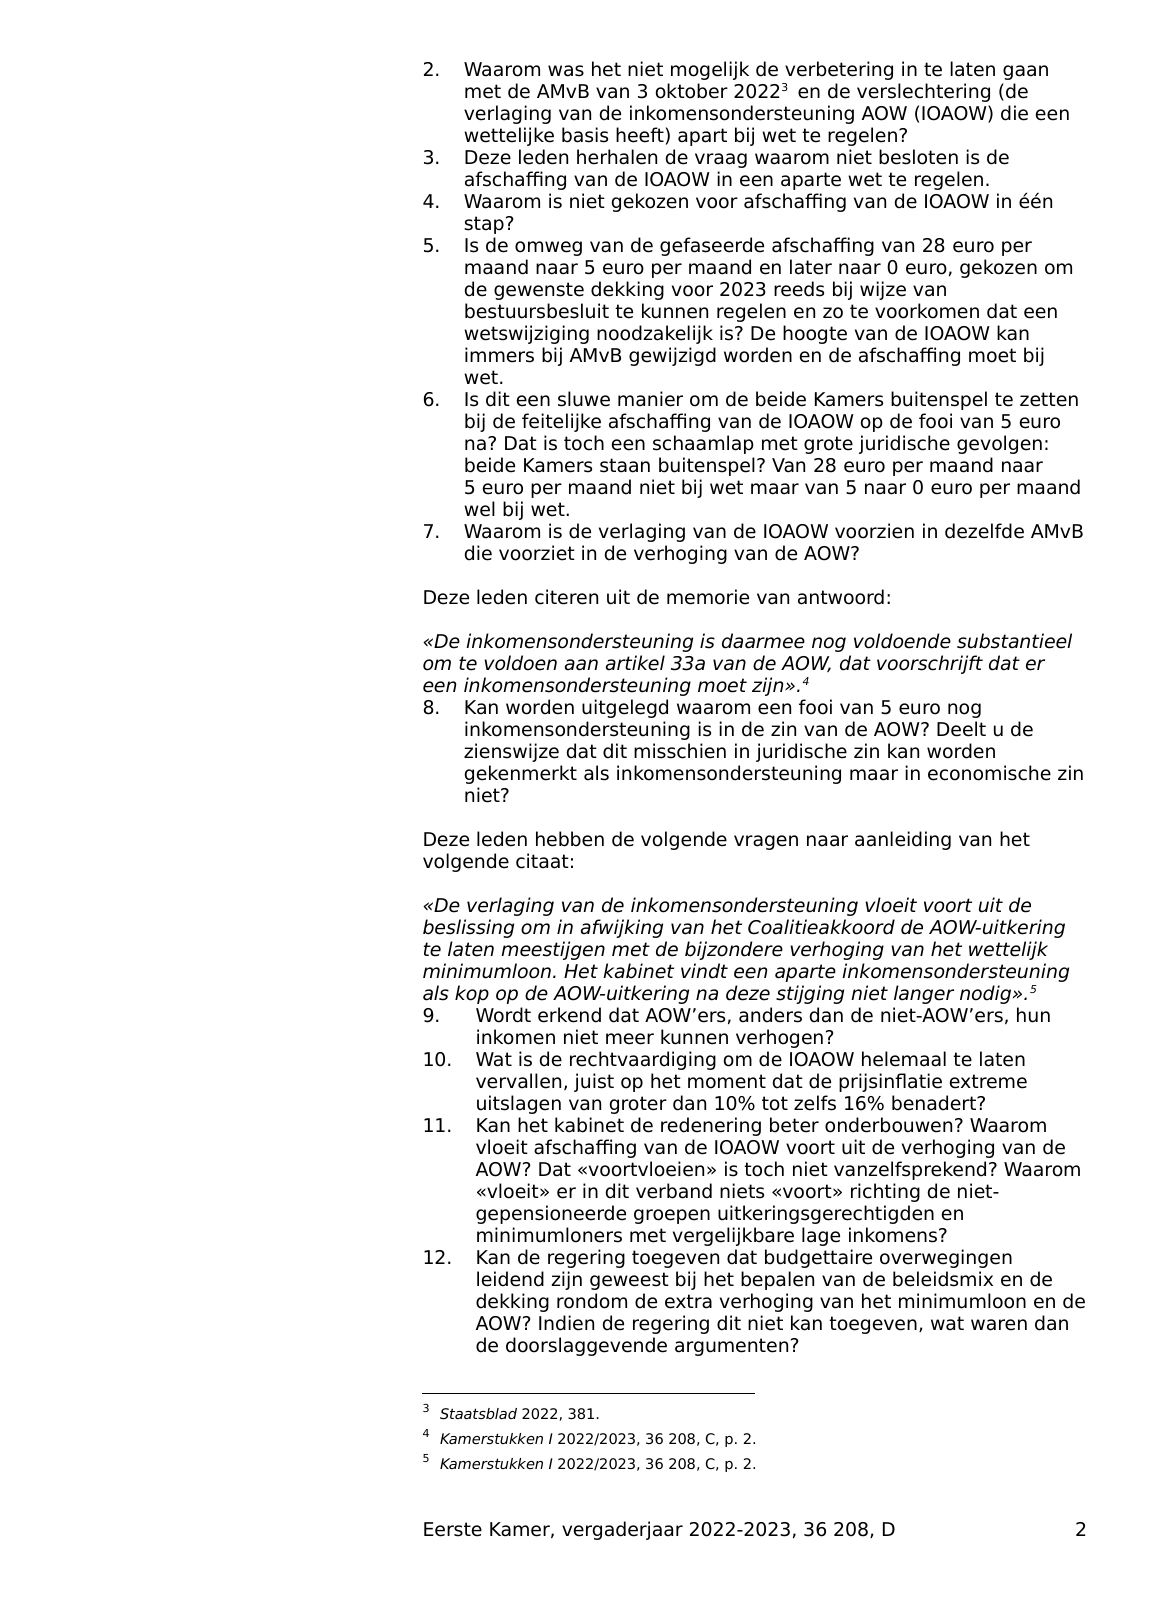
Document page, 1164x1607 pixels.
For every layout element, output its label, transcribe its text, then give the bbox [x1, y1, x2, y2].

text Kamerstukken I 2022/2023, 36 208, C, p. 2. [422, 1427, 1087, 1449]
text 12. Kan de regering toegeven dat budgettaire overwegingen leidend zijn geweest bij het bepalen van de beleidsmix en de dekking rondom de extra verhoging van het minimumloon en de AOW? Indien de regering dit niet kan toegeven, wat waren dan de doorslaggevende argumenten? [422, 1247, 1087, 1357]
text 5. Is de omweg van de gefaseerde afschaffing van 28 euro per maand naar 5 euro per maand en later naar 0 euro, gekozen om de gewenste dekking voor 2023 reeds bij wijze van bestuursbesluit te kunnen regelen en zo te voorkomen dat een wetswijziging noodzakelijk is? De hoogte van de IOAOW kan immers bij AMvB gewijzigd worden en de afschaffing moet bij wet. [422, 235, 1087, 389]
text «De inkomensondersteuning is daarmee nog voldoende substantieel om te voldoen aan artikel 33a van de AOW, dat voorschrijft dat er een inkomensondersteuning moet zijn». [422, 631, 1087, 697]
text Deze leden citeren uit de memorie van antwoord: [422, 587, 1087, 609]
text «De verlaging van de inkomensondersteuning vloeit voort uit de beslissing om in afwijking van het Coalitieakkoord de AOW-uitkering te laten meestijgen met de bijzondere verhoging van het wettelijk minimumloon. Het kabinet vindt een aparte inkomensondersteuning als kop op de AOW-uitkering na deze stijging niet langer nodig». [422, 895, 1087, 1005]
text Kamerstukken I 2022/2023, 36 208, C, p. 2. [422, 1452, 1087, 1474]
text 8. Kan worden uitgelegd waarom een fooi van 5 euro nog inkomensondersteuning is in de zin van de AOW? Deelt u de zienswijze dat dit misschien in juridische zin kan worden gekenmerkt als inkomensondersteuning maar in economische zin niet? [422, 697, 1087, 807]
text 7. Waarom is de verlaging van de IOAOW voorzien in dezelfde AMvB die voorziet in de verhoging van de AOW? [422, 521, 1087, 564]
text Deze leden hebben de volgende vragen naar aanleiding van het volgende citaat: [422, 829, 1087, 873]
text 10. Wat is de rechtvaardiging om de IOAOW helemaal te laten vervallen, juist op het moment dat de prijsinflatie extreme uitslagen van groter dan 10% tot zelfs 16% benadert? [422, 1049, 1087, 1115]
text 3. Deze leden herhalen de vraag waarom niet besloten is de afschaffing van de IOAOW in een aparte wet te regelen. [422, 147, 1087, 191]
text 2. Waarom was het niet mogelijk de verbetering in te laten gaan met de AMvB van 3 oktober 2022 en de verslechtering (de verlaging van de inkomensondersteuning AOW (IOAOW) die een wettelijke basis heeft) apart bij wet te regelen? [422, 59, 1087, 147]
text 4. Waarom is niet gekozen voor afschaffing van de IOAOW in één stap? [422, 191, 1087, 235]
text 9. Wordt erkend dat AOW’ers, anders dan de niet-AOW’ers, hun inkomen niet meer kunnen verhogen? [422, 1005, 1087, 1049]
text 11. Kan het kabinet de redenering beter onderbouwen? Waarom vloeit afschaffing van de IOAOW voort uit de verhoging van de AOW? Dat «voortvloeien» is toch niet vanzelfsprekend? Waarom «vloeit» er in dit verband niets «voort» richting de niet-gepensioneerde groepen uitkeringsgerechtigden en minimumloners met vergelijkbare lage inkomens? [422, 1115, 1087, 1247]
text Staatsblad 2022, 381. [422, 1402, 1087, 1424]
text 6. Is dit een sluwe manier om de beide Kamers buitenspel te zetten bij de feitelijke afschaffing van de IOAOW op de fooi van 5 euro na? Dat is toch een schaamlap met grote juridische gevolgen: beide Kamers staan buitenspel? Van 28 euro per maand naar 5 euro per maand niet bij wet maar van 5 naar 0 euro per maand wel bij wet. [422, 389, 1087, 521]
